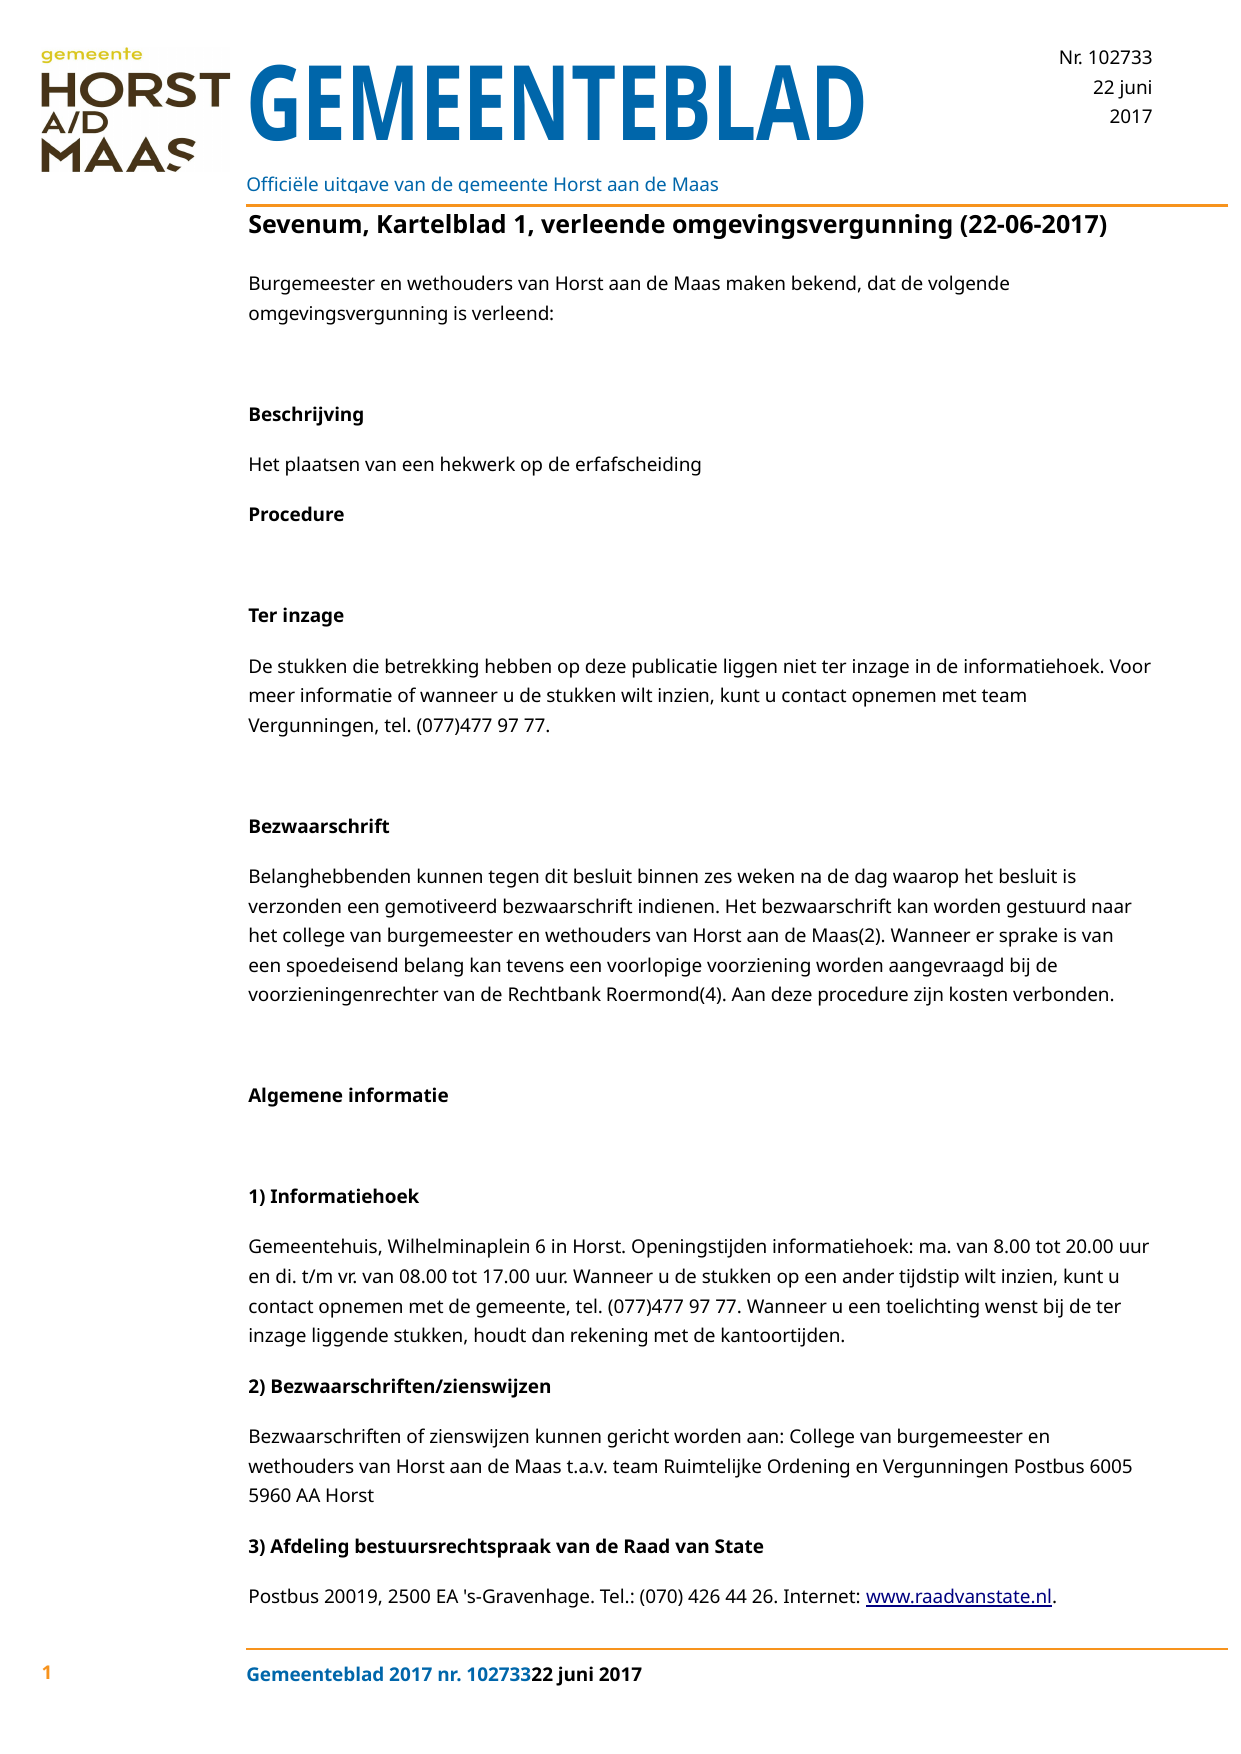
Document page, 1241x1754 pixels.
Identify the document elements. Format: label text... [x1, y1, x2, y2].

text Postbus 20019, 2500 EA 's-Gravenhage. Tel.: (070) 426 44 26. Internet: www.raadvanstate.nl. [248, 1583, 1152, 1609]
text 1) Informatiehoek [248, 1183, 1152, 1209]
text Ter inzage [248, 602, 1152, 628]
text Gemeentehuis, Wilhelminaplein 6 in Horst. Openingstijden informatiehoek: ma. van 8.00 tot 20.00 uur en di. t/m vr. van 08.00 tot 17.00 uur. Wanneer u de stukken op een ander tijdstip wilt inzien, kunt u contact opnemen met de gemeente, tel. (077)477 97 77. Wanneer u een toelichting wenst bij de ter inzage liggende stukken, houdt dan rekening met de kantoortijden. [248, 1234, 1152, 1348]
text Bezwaarschriften of zienswijzen kunnen gericht worden aan: College van burgemeester en wethouders van Horst aan de Maas t.a.v. team Ruimtelijke Ordening en Vergunningen Postbus 6005 5960 AA Horst [248, 1423, 1152, 1508]
text Belanghebbenden kunnen tegen dit besluit binnen zes weken na de dag waarop het besluit is verzonden een gemotiveerd bezwaarschrift indienen. Het bezwaarschrift kan worden gestuurd naar het college van burgemeester en wethouders van Horst aan de Maas(2). Wanneer er sprake is van een spoedeisend belang kan tevens een voorlopige voorziening worden aangevraagd bij de voorzieningenrechter van de Rechtbank Roermond(4). Aan deze procedure zijn kosten verbonden. [248, 863, 1152, 1007]
text De stukken die betrekking hebben op deze publicatie liggen niet ter inzage in de informatiehoek. Voor meer informatie of wanneer u de stukken wilt inzien, kunt u contact opnemen met team Vergunningen, tel. (077)477 97 77. [248, 653, 1152, 738]
text Sevenum, Kartelblad 1, verleende omgevingsvergunning (22-06-2017) [248, 207, 1152, 241]
text Beschrijving [248, 401, 1152, 426]
text Procedure [248, 502, 1152, 527]
picture [41, 47, 231, 172]
text 2) Bezwaarschriften/zienswijzen [248, 1373, 1152, 1398]
text 3) Afdeling bestuursrechtspraak van de Raad van State [248, 1533, 1152, 1558]
text Bezwaarschrift [248, 813, 1152, 838]
text Algemene informatie [248, 1082, 1152, 1108]
text Burgemeester en wethouders van Horst aan de Maas maken bekend, dat de volgende omgevingsvergunning is verleend: [248, 270, 1152, 326]
text Het plaatsen van een hekwerk op de erfafscheiding [248, 451, 1152, 477]
